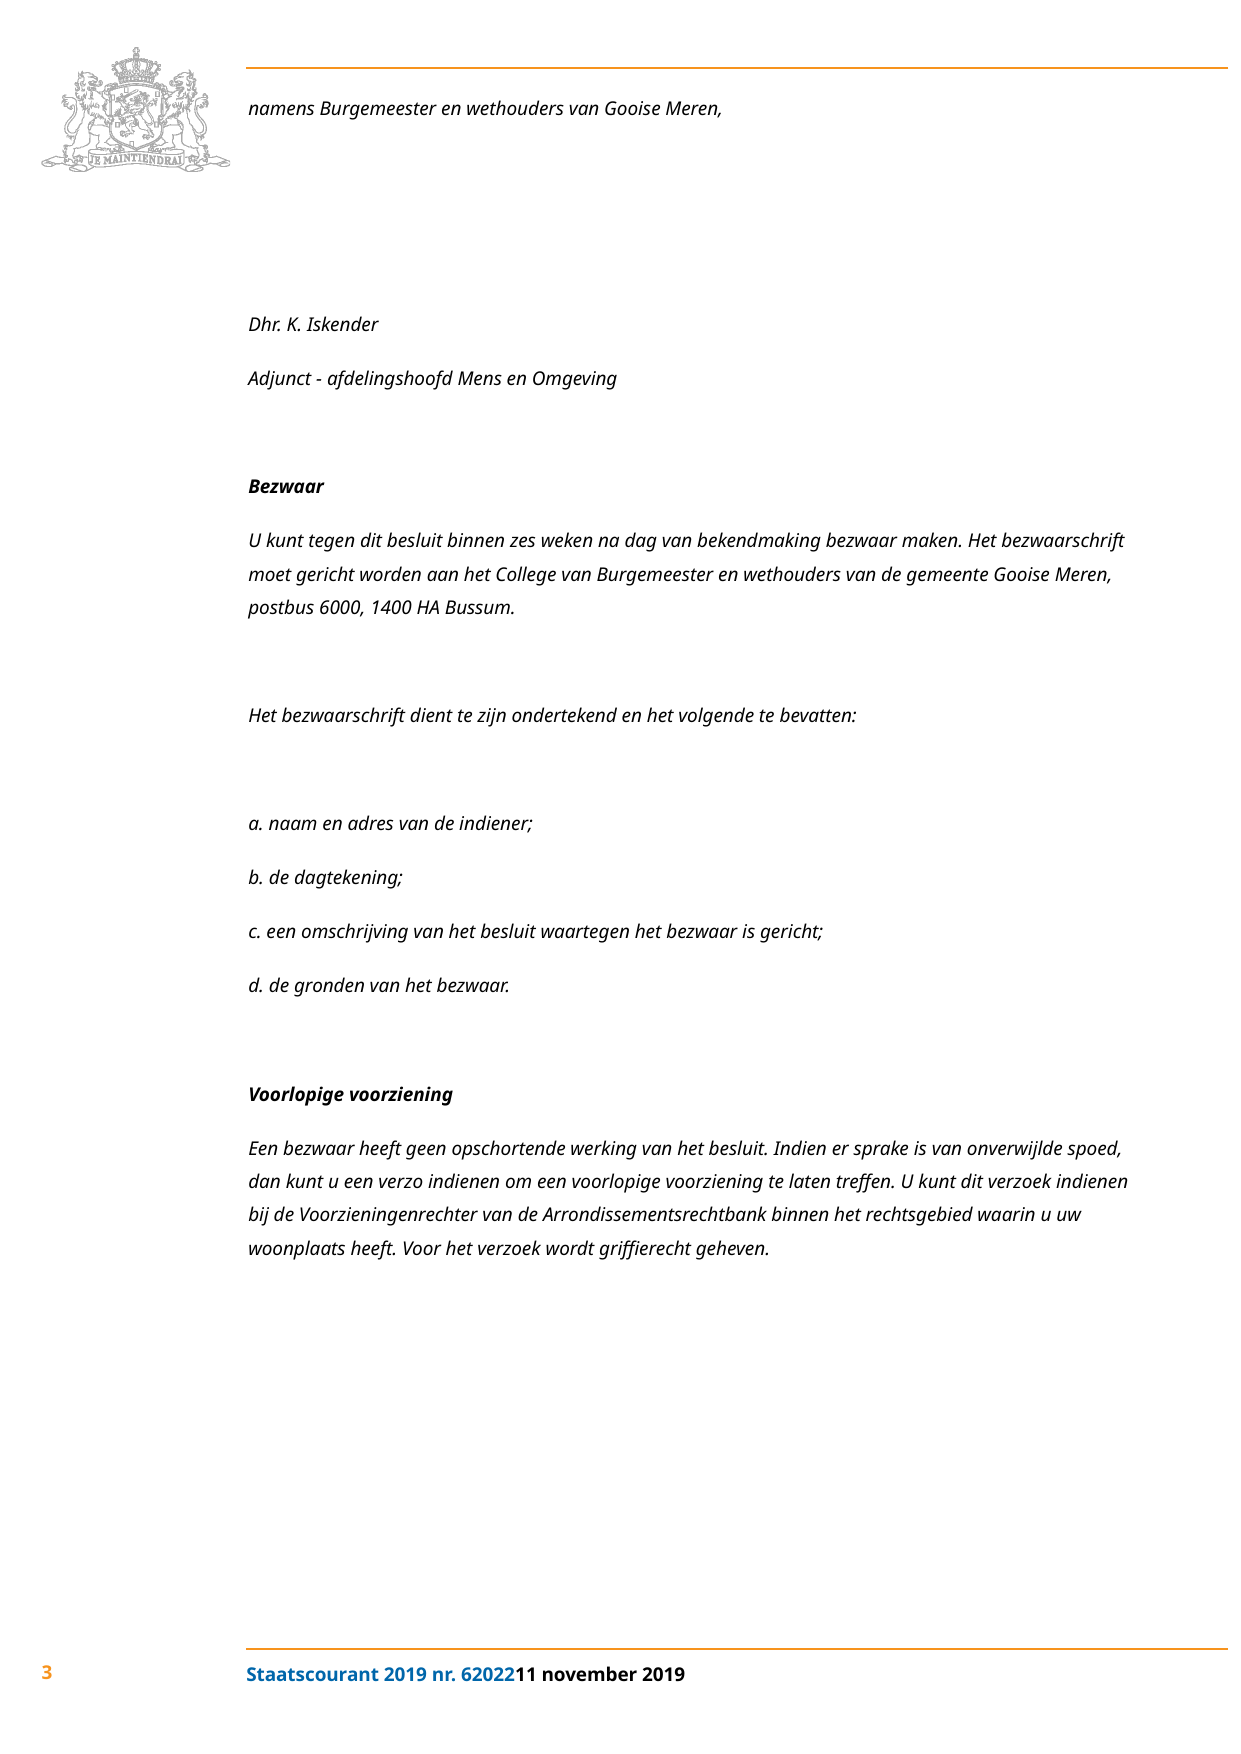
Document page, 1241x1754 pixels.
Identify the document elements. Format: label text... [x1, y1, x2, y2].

text Voorlopige voorziening [248, 1081, 1152, 1106]
text Bezwaar [248, 473, 1152, 499]
text b. de dagtekening; [248, 864, 1152, 890]
text Adjunct - afdelingshoofd Mens en Omgeving [248, 365, 1152, 391]
text a. naam en adres van de indiener; [248, 810, 1152, 836]
text c. een omschrijving van het besluit waartegen het bezwaar is gericht; [248, 918, 1152, 944]
text d. de gronden van het bezwaar. [248, 973, 1152, 998]
picture [41, 47, 231, 172]
text Een bezwaar heeft geen opschortende werking van het besluit. Indien er sprake is van onverwijlde spoed, dan kunt u een verzo indienen om een voorlopige voorziening te laten treffen. U kunt dit verzoek indienen bij de Voorzieningenrechter van de Arrondissementsrechtbank binnen het rechtsgebied waarin u uw woonplaats heeft. Voor het verzoek wordt griffierecht geheven. [248, 1135, 1152, 1261]
text U kunt tegen dit besluit binnen zes weken na dag van bekendmaking bezwaar maken. Het bezwaarschrift moet gericht worden aan het College van Burgemeester en wethouders van de gemeente Gooise Meren, postbus 6000, 1400 HA Bussum. [248, 527, 1152, 620]
text namens Burgemeester en wethouders van Gooise Meren, [248, 95, 1152, 121]
text Dhr. K. Iskender [248, 311, 1152, 337]
text Het bezwaarschrift dient te zijn ondertekend en het volgende te bevatten: [248, 702, 1152, 728]
